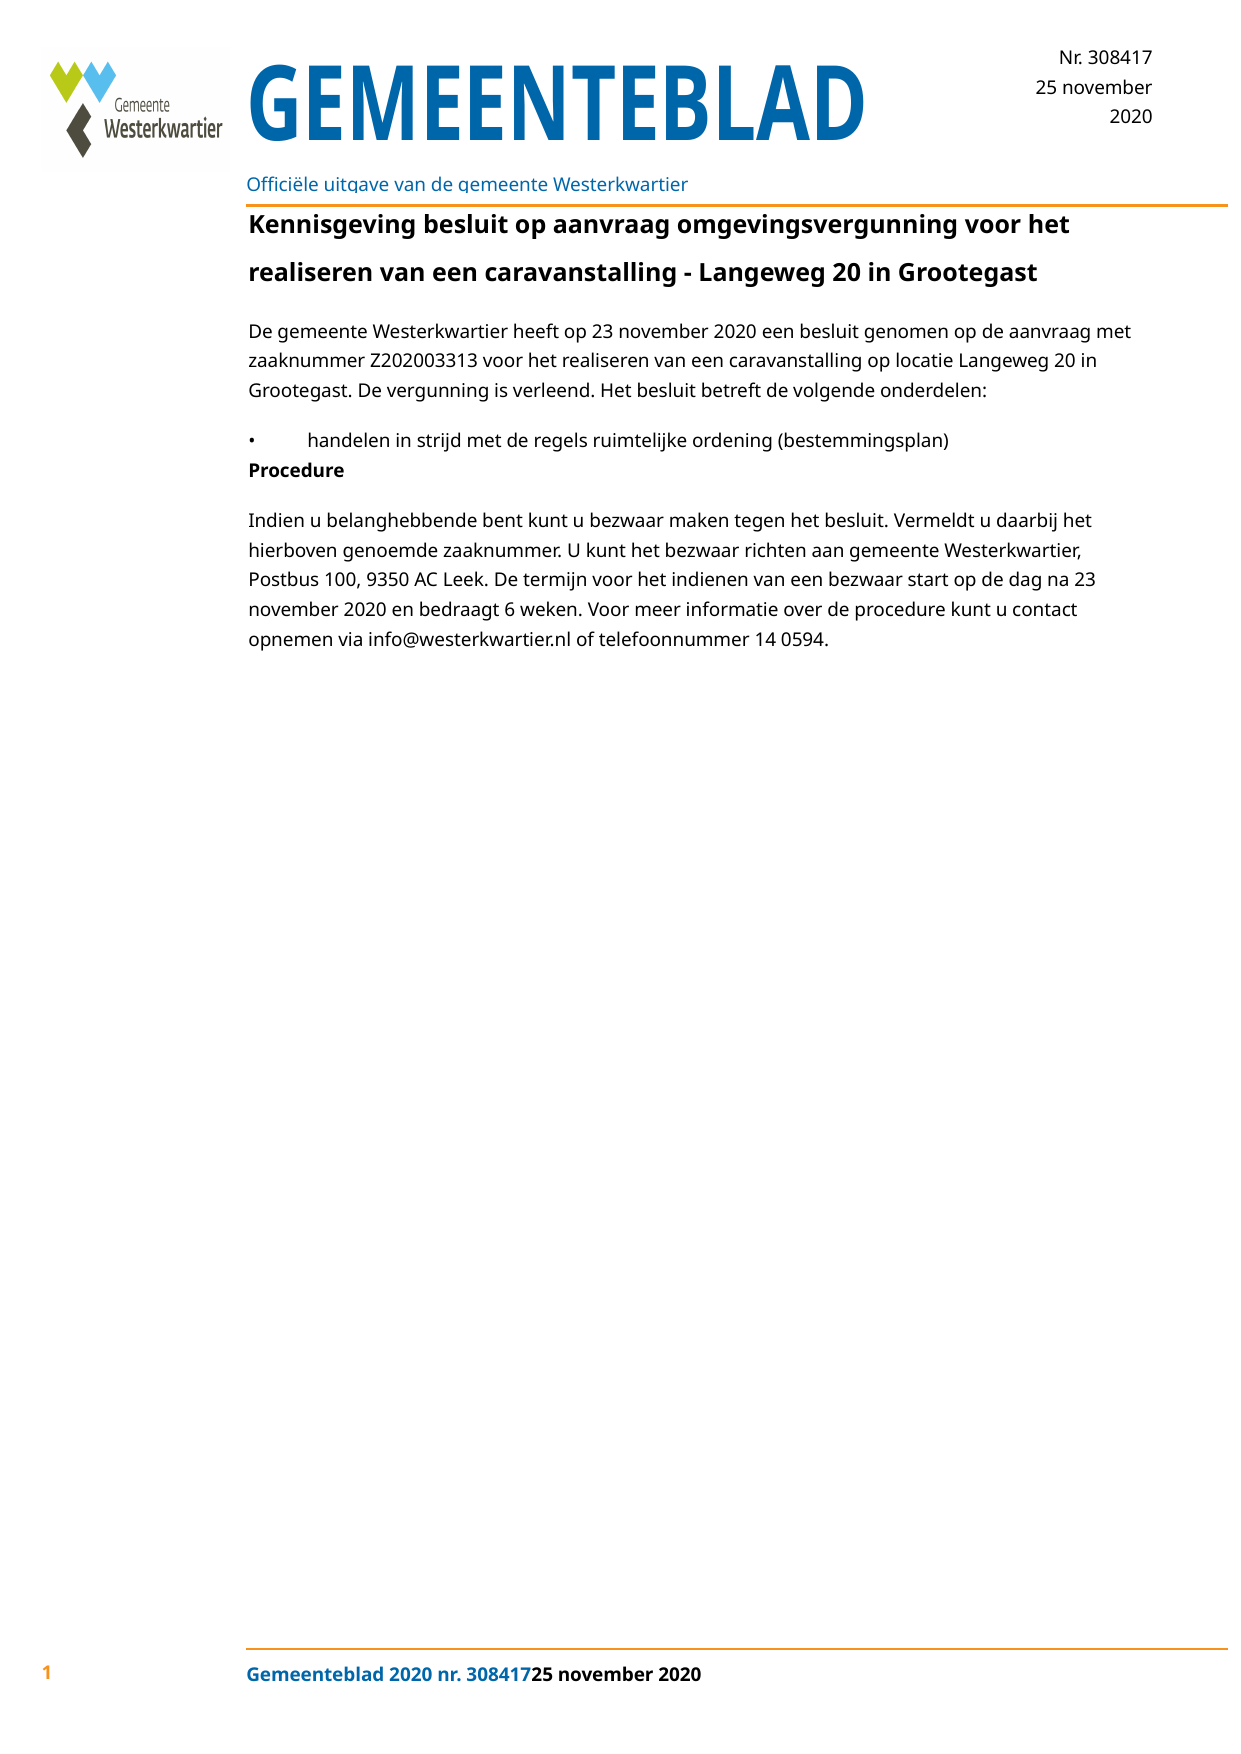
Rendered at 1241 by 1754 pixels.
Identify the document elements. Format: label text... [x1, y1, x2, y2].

text Procedure [248, 457, 1152, 483]
text De gemeente Westerkwartier heeft op 23 november 2020 een besluit genomen op de aanvraag met zaaknummer Z202003313 voor het realiseren van een caravanstalling op locatie Langeweg 20 in Grootegast. De vergunning is verleend. Het besluit betreft de volgende onderdelen: [248, 318, 1152, 403]
list handelen in strijd met de regels ruimtelijke ordening (bestemmingsplan) [248, 427, 1152, 453]
text Kennisgeving besluit op aanvraag omgevingsvergunning voor het realiseren van een caravanstalling - Langeweg 20 in Grootegast [248, 207, 1152, 288]
text Indien u belanghebbende bent kunt u bezwaar maken tegen het besluit. Vermeldt u daarbij het hierboven genoemde zaaknummer. U kunt het bezwaar richten aan gemeente Westerkwartier, Postbus 100, 9350 AC Leek. De termijn voor het indienen van een bezwaar start op de dag na 23 november 2020 en bedraagt 6 weken. Voor meer informatie over de procedure kunt u contact opnemen via info@westerkwartier.nl of telefoonnummer 14 0594. [248, 507, 1152, 652]
picture [41, 47, 231, 172]
